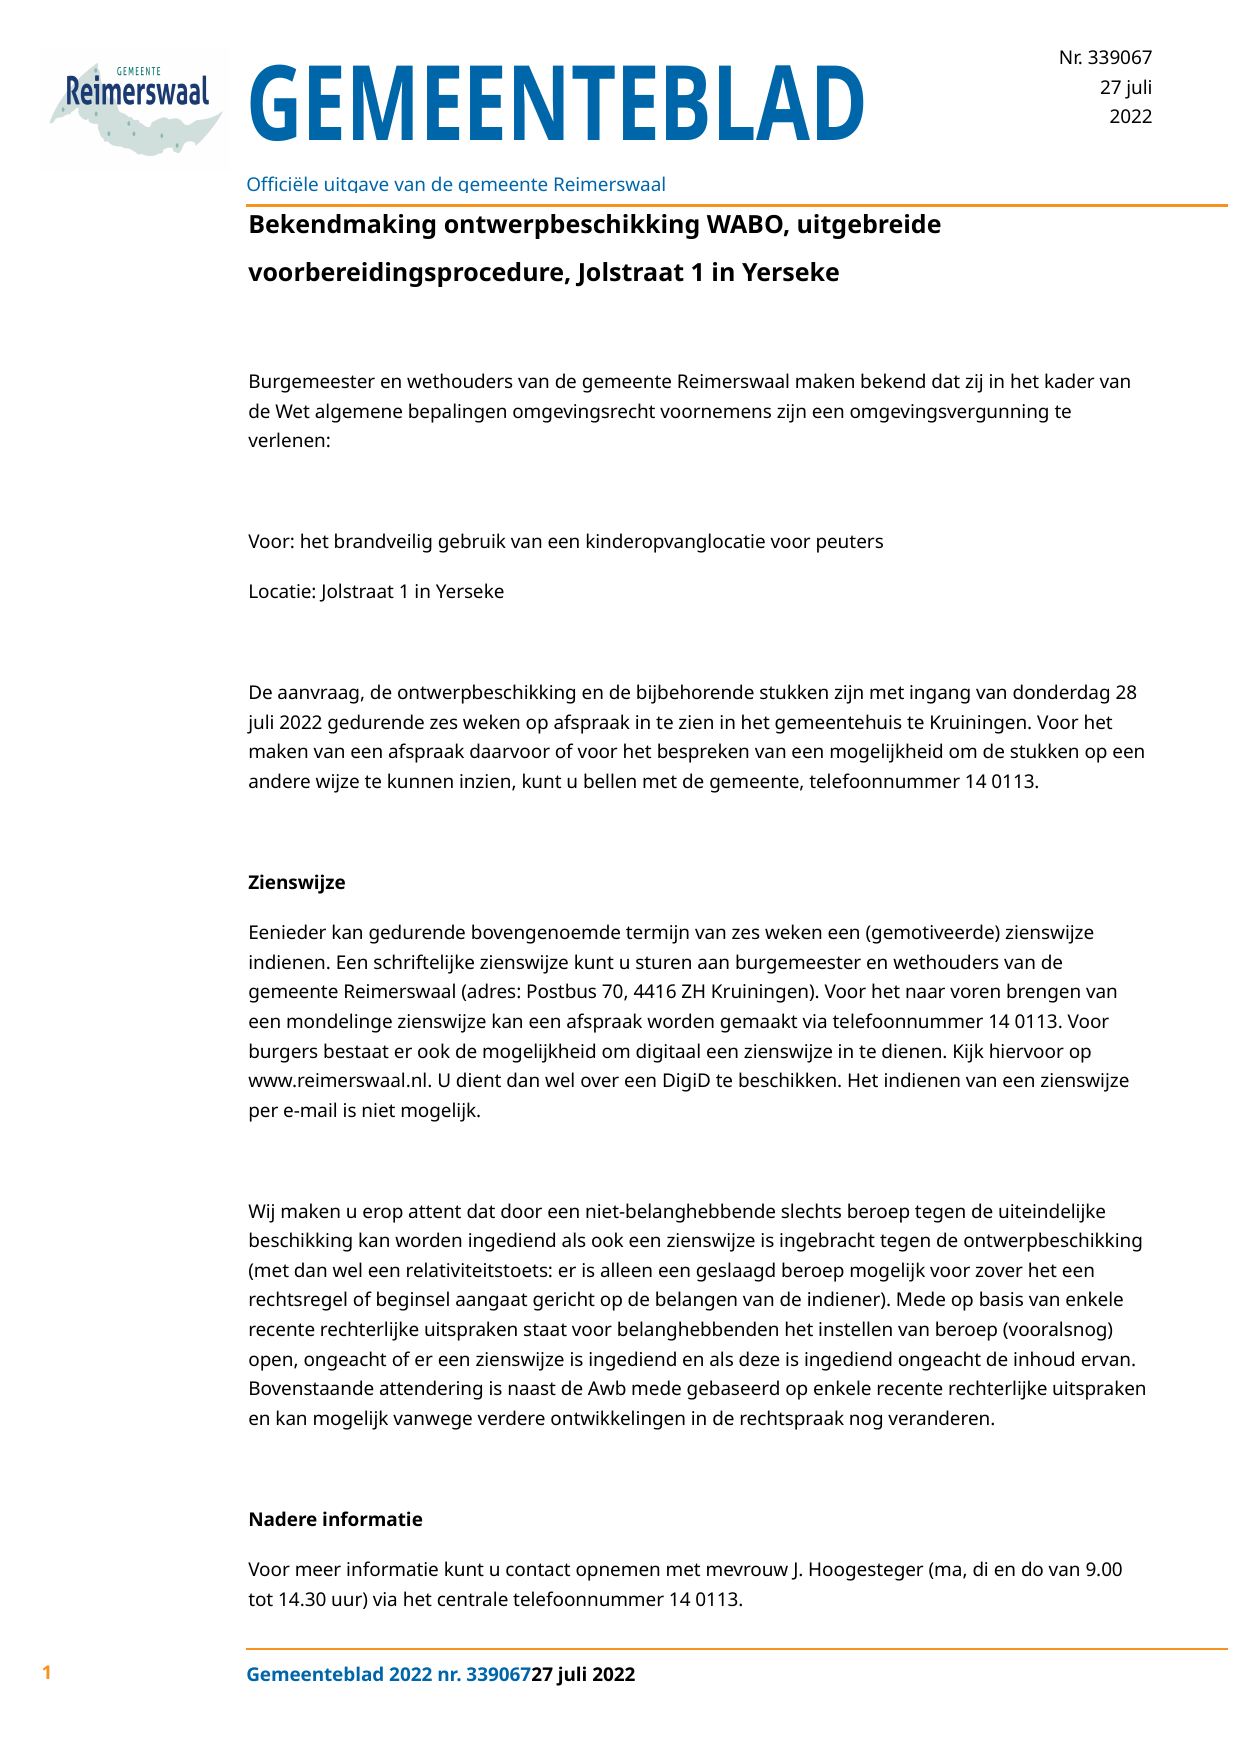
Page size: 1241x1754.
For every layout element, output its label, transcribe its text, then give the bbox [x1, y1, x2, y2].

text Wij maken u erop attent dat door een niet-belanghebbende slechts beroep tegen de uiteindelijke beschikking kan worden ingediend als ook een zienswijze is ingebracht tegen de ontwerpbeschikking (met dan wel een relativiteitstoets: er is alleen een geslaagd beroep mogelijk voor zover het een rechtsregel of beginsel aangaat gericht op de belangen van de indiener). Mede op basis van enkele recente rechterlijke uitspraken staat voor belanghebbenden het instellen van beroep (vooralsnog) open, ongeacht of er een zienswijze is ingediend en als deze is ingediend ongeacht de inhoud ervan. Bovenstaande attendering is naast de Awb mede gebaseerd op enkele recente rechterlijke uitspraken en kan mogelijk vanwege verdere ontwikkelingen in de rechtspraak nog veranderen. [248, 1198, 1152, 1431]
text Eenieder kan gedurende bovengenoemde termijn van zes weken een (gemotiveerde) zienswijze indienen. Een schriftelijke zienswijze kunt u sturen aan burgemeester en wethouders van de gemeente Reimerswaal (adres: Postbus 70, 4416 ZH Kruiningen). Voor het naar voren brengen van een mondelinge zienswijze kan een afspraak worden gemaakt via telefoonnummer 14 0113. Voor burgers bestaat er ook de mogelijkheid om digitaal een zienswijze in te dienen. Kijk hiervoor op www.reimerswaal.nl. U dient dan wel over een DigiD te beschikken. Het indienen van een zienswijze per e-mail is niet mogelijk. [248, 919, 1152, 1123]
text Bekendmaking ontwerpbeschikking WABO, uitgebreide voorbereidingsprocedure, Jolstraat 1 in Yerseke [248, 207, 1152, 288]
text Nadere informatie [248, 1506, 1152, 1532]
text Voor meer informatie kunt u contact opnemen met mevrouw J. Hoogesteger (ma, di en do van 9.00 tot 14.30 uur) via het centrale telefoonnummer 14 0113. [248, 1556, 1152, 1612]
text Burgemeester en wethouders van de gemeente Reimerswaal maken bekend dat zij in het kader van de Wet algemene bepalingen omgevingsrecht voornemens zijn een omgevingsvergunning te verlenen: [248, 368, 1152, 453]
picture [41, 47, 231, 172]
text De aanvraag, de ontwerpbeschikking en de bijbehorende stukken zijn met ingang van donderdag 28 juli 2022 gedurende zes weken op afspraak in te zien in het gemeentehuis te Kruiningen. Voor het maken van een afspraak daarvoor of voor het bespreken van een mogelijkheid om de stukken op een andere wijze te kunnen inzien, kunt u bellen met de gemeente, telefoonnummer 14 0113. [248, 679, 1152, 794]
text Locatie: Jolstraat 1 in Yerseke [248, 579, 1152, 604]
text Zienswijze [248, 869, 1152, 895]
text Voor: het brandveilig gebruik van een kinderopvanglocatie voor peuters [248, 528, 1152, 554]
